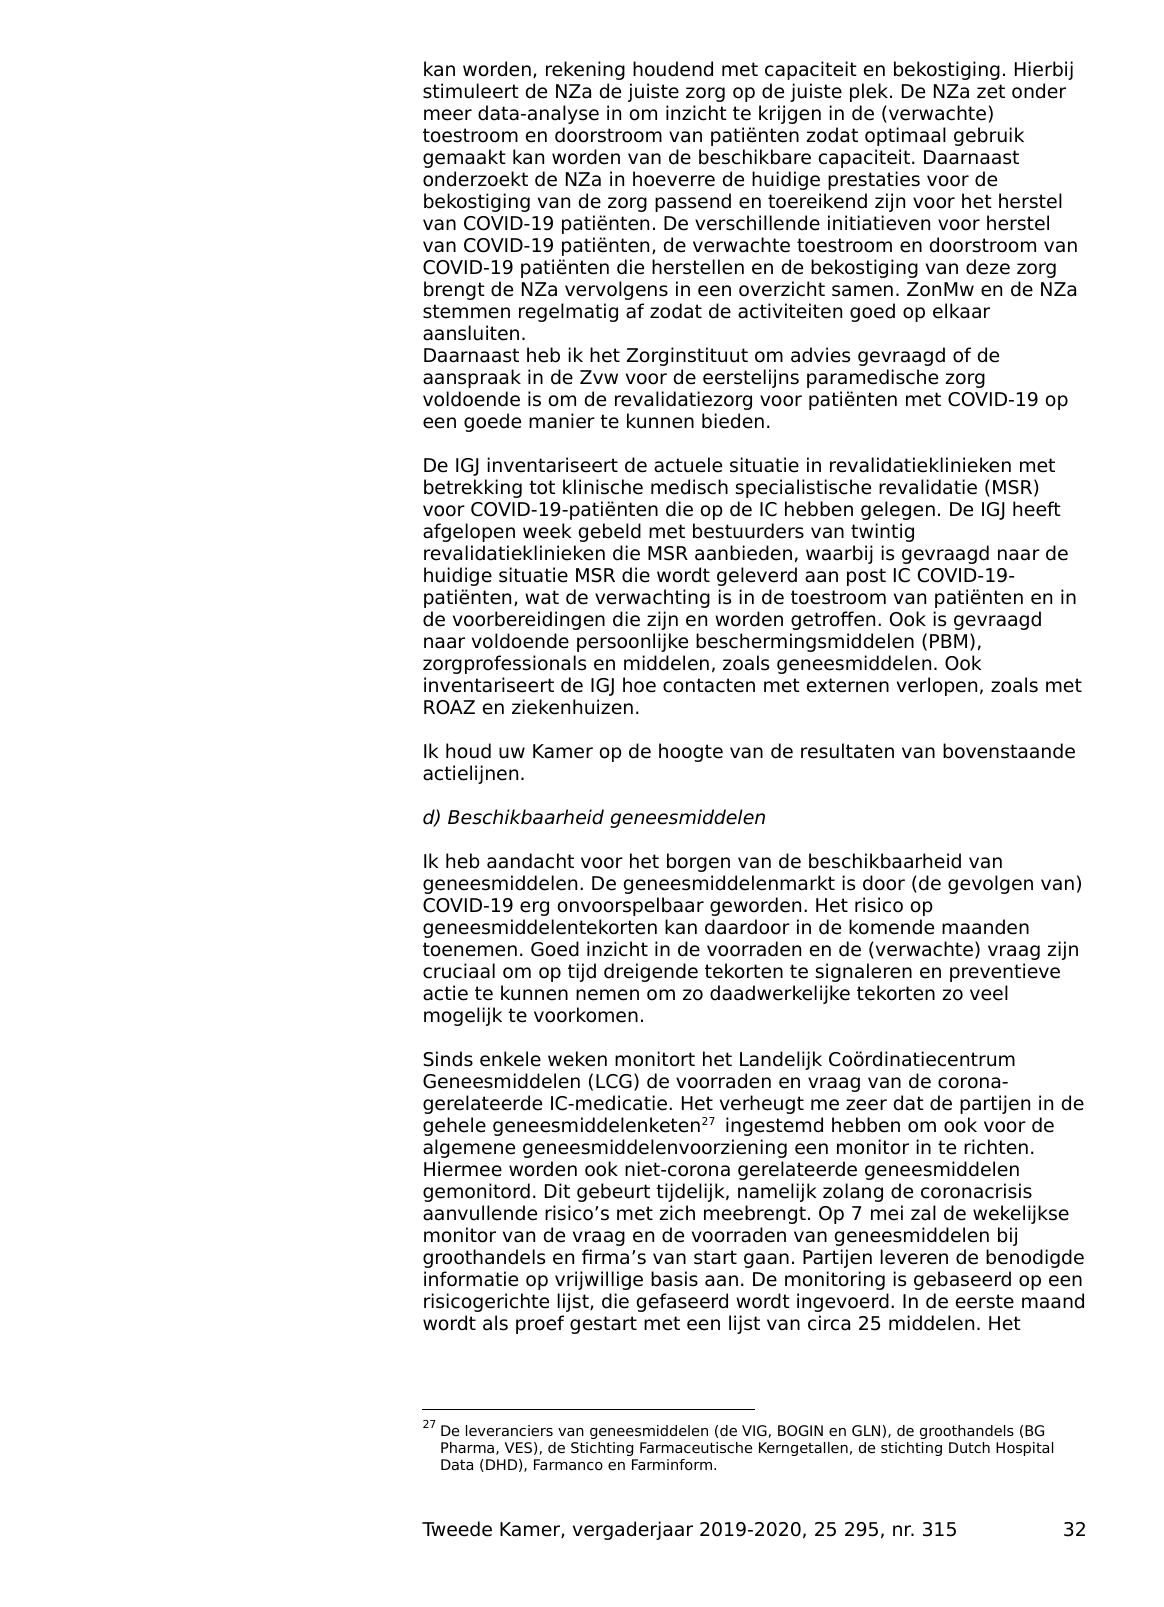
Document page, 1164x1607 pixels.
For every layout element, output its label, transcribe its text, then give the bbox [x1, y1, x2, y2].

text Daarnaast heb ik het Zorginstituut om advies gevraagd of de aanspraak in de Zvw voor de eerstelijns paramedische zorg voldoende is om de revalidatiezorg voor patiënten met COVID-19 op een goede manier te kunnen bieden. [422, 345, 1087, 433]
text Ik heb aandacht voor het borgen van de beschikbaarheid van geneesmiddelen. De geneesmiddelenmarkt is door (de gevolgen van) COVID-19 erg onvoorspelbaar geworden. Het risico op geneesmiddelentekorten kan daardoor in de komende maanden toenemen. Goed inzicht in de voorraden en de (verwachte) vraag zijn cruciaal om op tijd dreigende tekorten te signaleren en preventieve actie te kunnen nemen om zo daadwerkelijke tekorten zo veel mogelijk te voorkomen. [422, 851, 1087, 1027]
text Ik houd uw Kamer op de hoogte van de resultaten van bovenstaande actielijnen. [422, 741, 1087, 785]
text De IGJ inventariseert de actuele situatie in revalidatieklinieken met betrekking tot klinische medisch specialistische revalidatie (MSR) voor COVID-19-patiënten die op de IC hebben gelegen. De IGJ heeft afgelopen week gebeld met bestuurders van twintig revalidatieklinieken die MSR aanbieden, waarbij is gevraagd naar de huidige situatie MSR die wordt geleverd aan post IC COVID-19-patiënten, wat de verwachting is in de toestroom van patiënten en in de voorbereidingen die zijn en worden getroffen. Ook is gevraagd naar voldoende persoonlijke beschermingsmiddelen (PBM), zorgprofessionals en middelen, zoals geneesmiddelen. Ook inventariseert de IGJ hoe contacten met externen verlopen, zoals met ROAZ en ziekenhuizen. [422, 455, 1087, 719]
text Sinds enkele weken monitort het Landelijk Coördinatiecentrum Geneesmiddelen (LCG) de voorraden en vraag van de corona-gerelateerde IC-medicatie. Het verheugt me zeer dat de partijen in de gehele geneesmiddelenketen ingestemd hebben om ook voor de algemene geneesmiddelenvoorziening een monitor in te richten. Hiermee worden ook niet-corona gerelateerde geneesmiddelen gemonitord. Dit gebeurt tijdelijk, namelijk zolang de coronacrisis aanvullende risico’s met zich meebrengt. Op 7 mei zal de wekelijkse monitor van de vraag en de voorraden van geneesmiddelen bij groothandels en firma’s van start gaan. Partijen leveren de benodigde informatie op vrijwillige basis aan. De monitoring is gebaseerd op een risicogerichte lijst, die gefaseerd wordt ingevoerd. In de eerste maand wordt als proef gestart met een lijst van circa 25 middelen. Het [422, 1049, 1087, 1335]
text De leveranciers van geneesmiddelen (de VIG, BOGIN en GLN), de groothandels (BG Pharma, VES), de Stichting Farmaceutische Kerngetallen, de stichting Dutch Hospital Data (DHD), Farmanco en Farminform. [422, 1418, 1087, 1474]
text kan worden, rekening houdend met capaciteit en bekostiging. Hierbij stimuleert de NZa de juiste zorg op de juiste plek. De NZa zet onder meer data-analyse in om inzicht te krijgen in de (verwachte) toestroom en doorstroom van patiënten zodat optimaal gebruik gemaakt kan worden van de beschikbare capaciteit. Daarnaast onderzoekt de NZa in hoeverre de huidige prestaties voor de bekostiging van de zorg passend en toereikend zijn voor het herstel van COVID-19 patiënten. De verschillende initiatieven voor herstel van COVID-19 patiënten, de verwachte toestroom en doorstroom van COVID-19 patiënten die herstellen en de bekostiging van deze zorg brengt de NZa vervolgens in een overzicht samen. ZonMw en de NZa stemmen regelmatig af zodat de activiteiten goed op elkaar aansluiten. [422, 59, 1087, 345]
subtitle d) Beschikbaarheid geneesmiddelen [422, 807, 1087, 829]
